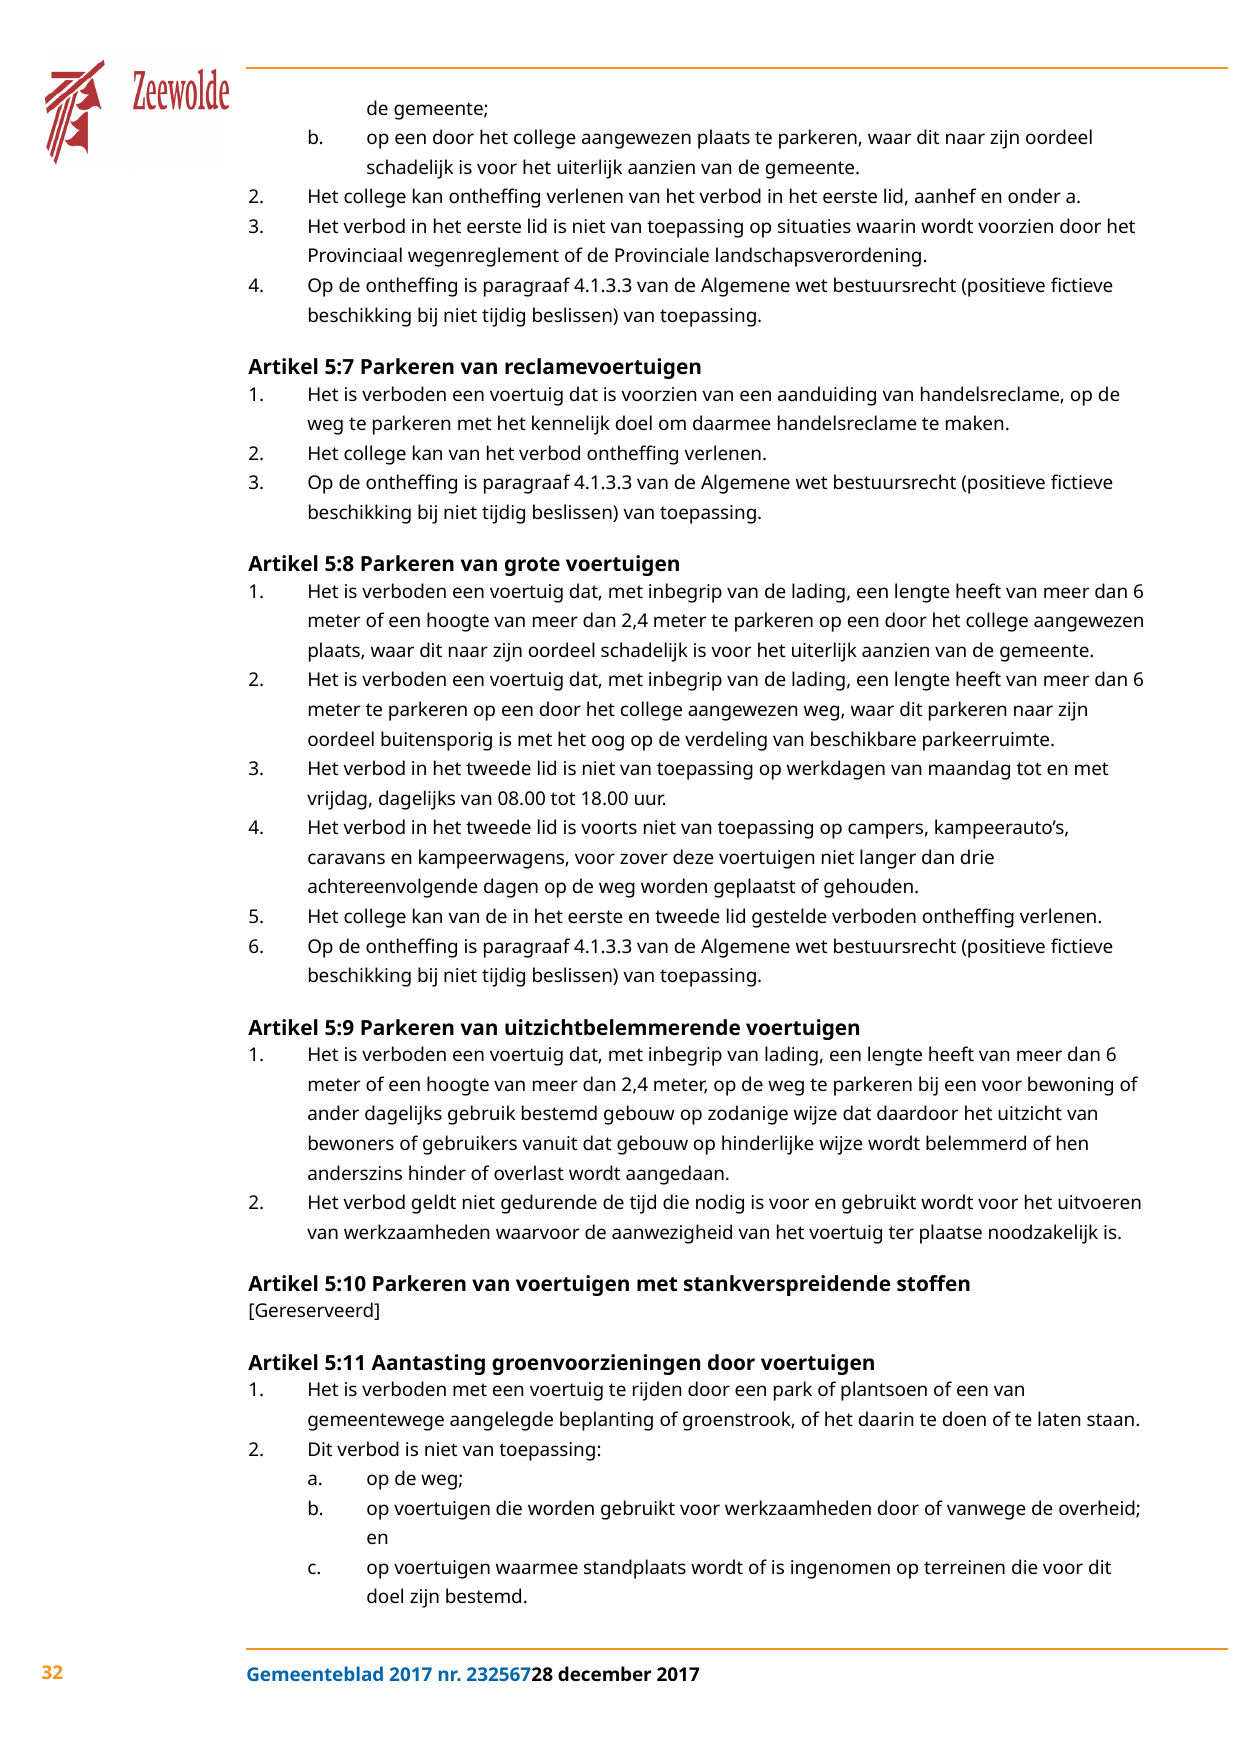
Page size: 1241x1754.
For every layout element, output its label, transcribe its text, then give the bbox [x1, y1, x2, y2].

text Artikel 5:7 Parkeren van reclamevoertuigen [248, 352, 1152, 381]
list Het verbod in het tweede lid is voorts niet van toepassing op campers, kampeerauto’s, caravans en kampeerwagens, voor zover deze voertuigen niet langer dan drie achtereenvolgende dagen op de weg worden geplaatst of gehouden. [248, 814, 1152, 899]
list Het is verboden een voertuig dat, met inbegrip van de lading, een lengte heeft van meer dan 6 meter of een hoogte van meer dan 2,4 meter te parkeren op een door het college aangewezen plaats, waar dit naar zijn oordeel schadelijk is voor het uiterlijk aanzien van de gemeente. [248, 578, 1152, 663]
list Het is verboden een voertuig dat, met inbegrip van lading, een lengte heeft van meer dan 6 meter of een hoogte van meer dan 2,4 meter, op de weg te parkeren bij een voor bewoning of ander dagelijks gebruik bestemd gebouw op zodanige wijze dat daardoor het uitzicht van bewoners of gebruikers vanuit dat gebouw op hinderlijke wijze wordt belemmerd of hen anderszins hinder of overlast wordt aangedaan. [248, 1041, 1152, 1185]
list de gemeente; [307, 95, 1152, 121]
list Het is verboden een voertuig dat, met inbegrip van de lading, een lengte heeft van meer dan 6 meter te parkeren op een door het college aangewezen weg, waar dit parkeren naar zijn oordeel buitensporig is met het oog op de verdeling van beschikbare parkeerruimte. [248, 667, 1152, 752]
list op de weg; [307, 1465, 1152, 1491]
list Het verbod geldt niet gedurende de tijd die nodig is voor en gebruikt wordt voor het uitvoeren van werkzaamheden waarvoor de aanwezigheid van het voertuig ter plaatse noodzakelijk is. [248, 1189, 1152, 1244]
list Het verbod in het tweede lid is niet van toepassing op werkdagen van maandag tot en met vrijdag, dagelijks van 08.00 tot 18.00 uur. [248, 755, 1152, 811]
text Artikel 5:9 Parkeren van uitzichtbelemmerende voertuigen [248, 1013, 1152, 1041]
list Op de ontheffing is paragraaf 4.1.3.3 van de Algemene wet bestuursrecht (positieve fictieve beschikking bij niet tijdig beslissen) van toepassing. [248, 272, 1152, 328]
list op een door het college aangewezen plaats te parkeren, waar dit naar zijn oordeel schadelijk is voor het uiterlijk aanzien van de gemeente. [307, 124, 1152, 180]
text Artikel 5:8 Parkeren van grote voertuigen [248, 549, 1152, 578]
list Het college kan ontheffing verlenen van het verbod in het eerste lid, aanhef en onder a. [248, 183, 1152, 209]
list Op de ontheffing is paragraaf 4.1.3.3 van de Algemene wet bestuursrecht (positieve fictieve beschikking bij niet tijdig beslissen) van toepassing. [248, 469, 1152, 525]
text Artikel 5:11 Aantasting groenvoorzieningen door voertuigen [248, 1348, 1152, 1377]
list Op de ontheffing is paragraaf 4.1.3.3 van de Algemene wet bestuursrecht (positieve fictieve beschikking bij niet tijdig beslissen) van toepassing. [248, 933, 1152, 988]
text Artikel 5:10 Parkeren van voertuigen met stankverspreidende stoffen [248, 1269, 1152, 1298]
list op voertuigen waarmee standplaats wordt of is ingenomen op terreinen die voor dit doel zijn bestemd. [307, 1554, 1152, 1609]
picture [41, 47, 231, 172]
list op voertuigen die worden gebruikt voor werkzaamheden door of vanwege de overheid; en [307, 1495, 1152, 1550]
list Het is verboden een voertuig dat is voorzien van een aanduiding van handelsreclame, op de weg te parkeren met het kennelijk doel om daarmee handelsreclame te maken. [248, 381, 1152, 436]
list Het college kan van het verbod ontheffing verlenen. [248, 440, 1152, 466]
list Het verbod in het eerste lid is niet van toepassing op situaties waarin wordt voorzien door het Provinciaal wegenreglement of de Provinciale landschapsverordening. [248, 213, 1152, 268]
list Dit verbod is niet van toepassing: [248, 1436, 1152, 1461]
list Het college kan van de in het eerste en tweede lid gestelde verboden ontheffing verlenen. [248, 903, 1152, 929]
text [Gereserveerd] [248, 1298, 1152, 1323]
list Het is verboden met een voertuig te rijden door een park of plantsoen of een van gemeentewege aangelegde beplanting of groenstrook, of het daarin te doen of te laten staan. [248, 1377, 1152, 1432]
